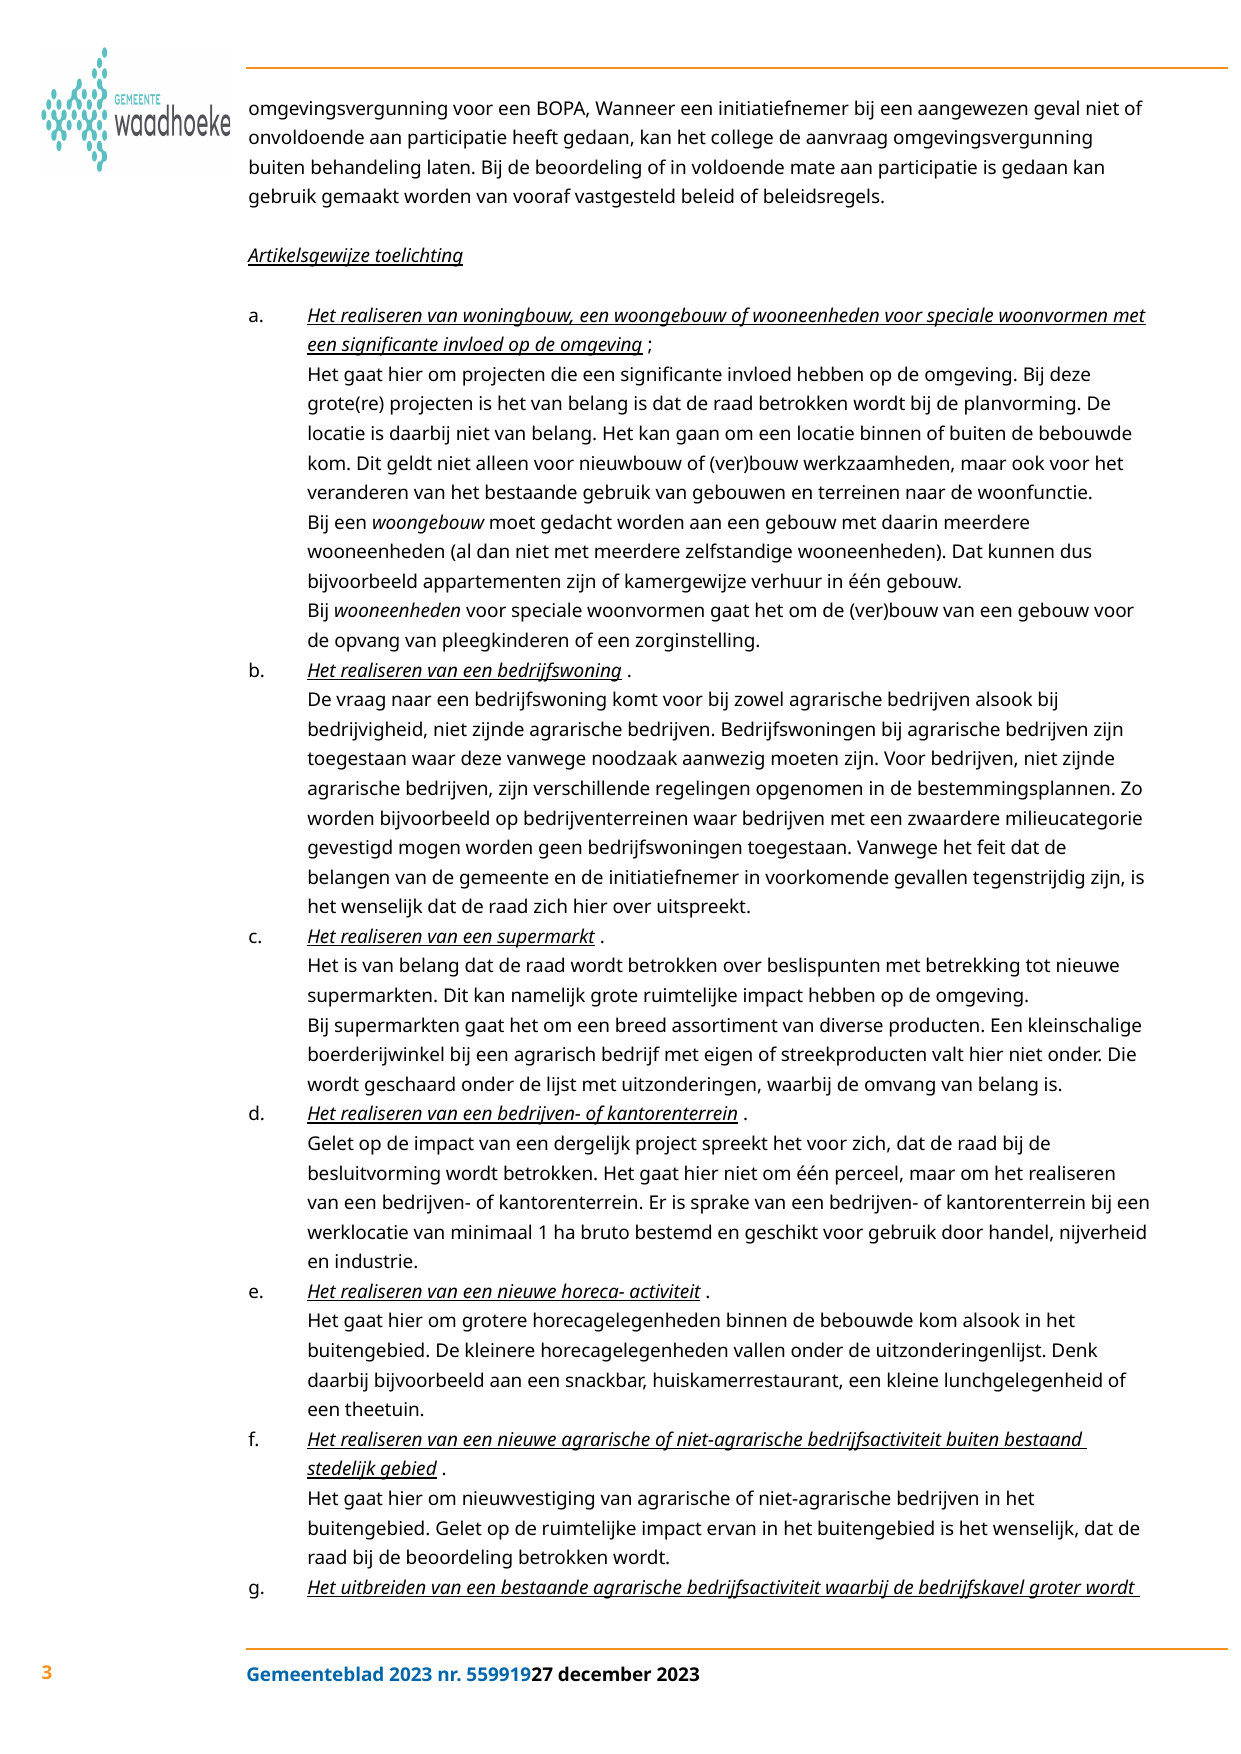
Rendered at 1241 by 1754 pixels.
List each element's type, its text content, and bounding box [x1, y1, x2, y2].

text Artikelsgewijze toelichting [248, 243, 1152, 268]
list Het gaat hier om grotere horecagelegenheden binnen de bebouwde kom alsook in het buitengebied. De kleinere horecagelegenheden vallen onder de uitzonderingenlijst. Denk daarbij bijvoorbeeld aan een snackbar, huiskamerrestaurant, een kleine lunchgelegenheid of een theetuin. [248, 1308, 1152, 1422]
list Bij een woongebouw moet gedacht worden aan een gebouw met daarin meerdere wooneenheden (al dan niet met meerdere zelfstandige wooneenheden). Dat kunnen dus bijvoorbeeld appartementen zijn of kamergewijze verhuur in één gebouw. [248, 509, 1152, 594]
list Bij wooneenheden voor speciale woonvormen gaat het om de (ver)bouw van een gebouw voor de opvang van pleegkinderen of een zorginstelling. [248, 598, 1152, 653]
picture [41, 47, 231, 172]
text omgevingsvergunning voor een BOPA, Wanneer een initiatiefnemer bij een aangewezen geval niet of onvoldoende aan participatie heeft gedaan, kan het college de aanvraag omgevingsvergunning buiten behandeling laten. Bij de beoordeling of in voldoende mate aan participatie is gedaan kan gebruik gemaakt worden van vooraf vastgesteld beleid of beleidsregels. [248, 95, 1152, 209]
list Bij supermarkten gaat het om een breed assortiment van diverse producten. Een kleinschalige boerderijwinkel bij een agrarisch bedrijf met eigen of streekproducten valt hier niet onder. Die wordt geschaard onder de lijst met uitzonderingen, waarbij de omvang van belang is. [248, 1012, 1152, 1097]
list Het gaat hier om projecten die een significante invloed hebben op de omgeving. Bij deze grote(re) projecten is het van belang is dat de raad betrokken wordt bij de planvorming. De locatie is daarbij niet van belang. Het kan gaan om een locatie binnen of buiten de bebouwde kom. Dit geldt niet alleen voor nieuwbouw of (ver)bouw werkzaamheden, maar ook voor het veranderen van het bestaande gebruik van gebouwen en terreinen naar de woonfunctie. [248, 361, 1152, 505]
list Het realiseren van een bedrijfswoning . [248, 657, 1152, 683]
list Het uitbreiden van een bestaande agrarische bedrijfsactiviteit waarbij de bedrijfskavel groter wordt [248, 1574, 1152, 1600]
list Het realiseren van een supermarkt . [248, 923, 1152, 949]
list Het realiseren van een nieuwe horeca- activiteit . [248, 1278, 1152, 1304]
list Het is van belang dat de raad wordt betrokken over beslispunten met betrekking tot nieuwe supermarkten. Dit kan namelijk grote ruimtelijke impact hebben op de omgeving. [248, 953, 1152, 1008]
list De vraag naar een bedrijfswoning komt voor bij zowel agrarische bedrijven alsook bij bedrijvigheid, niet zijnde agrarische bedrijven. Bedrijfswoningen bij agrarische bedrijven zijn toegestaan waar deze vanwege noodzaak aanwezig moeten zijn. Voor bedrijven, niet zijnde agrarische bedrijven, zijn verschillende regelingen opgenomen in de bestemmingsplannen. Zo worden bijvoorbeeld op bedrijventerreinen waar bedrijven met een zwaardere milieucategorie gevestigd mogen worden geen bedrijfswoningen toegestaan. Vanwege het feit dat de belangen van de gemeente en de initiatiefnemer in voorkomende gevallen tegenstrijdig zijn, is het wenselijk dat de raad zich hier over uitspreekt. [248, 686, 1152, 919]
list Het realiseren van een bedrijven- of kantorenterrein . [248, 1101, 1152, 1126]
list Het gaat hier om nieuwvestiging van agrarische of niet-agrarische bedrijven in het buitengebied. Gelet op de ruimtelijke impact ervan in het buitengebied is het wenselijk, dat de raad bij de beoordeling betrokken wordt. [248, 1485, 1152, 1570]
list Het realiseren van woningbouw, een woongebouw of wooneenheden voor speciale woonvormen met een significante invloed op de omgeving ; [248, 302, 1152, 357]
list Het realiseren van een nieuwe agrarische of niet-agrarische bedrijfsactiviteit buiten bestaand stedelijk gebied . [248, 1426, 1152, 1481]
list Gelet op de impact van een dergelijk project spreekt het voor zich, dat de raad bij de besluitvorming wordt betrokken. Het gaat hier niet om één perceel, maar om het realiseren van een bedrijven- of kantorenterrein. Er is sprake van een bedrijven- of kantorenterrein bij een werklocatie van minimaal 1 ha bruto bestemd en geschikt voor gebruik door handel, nijverheid en industrie. [248, 1130, 1152, 1274]
